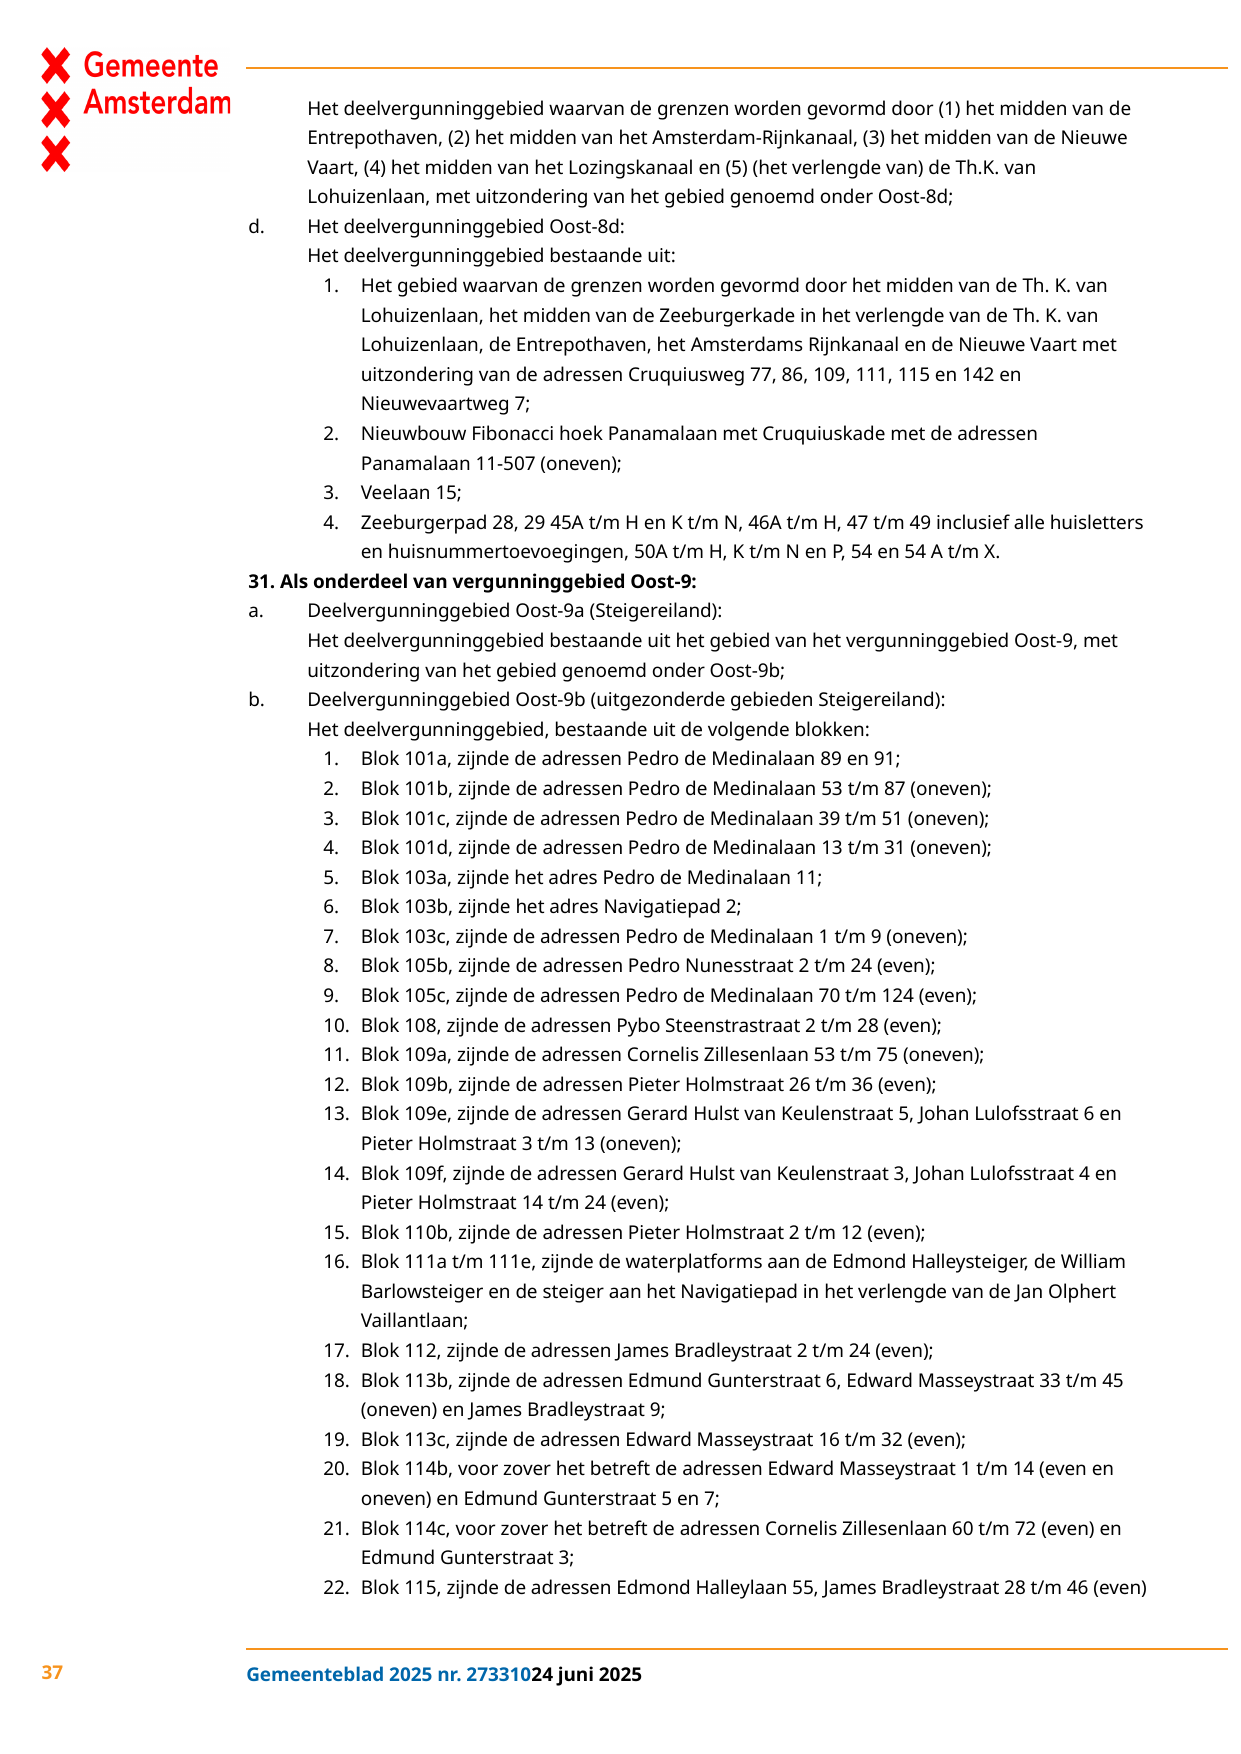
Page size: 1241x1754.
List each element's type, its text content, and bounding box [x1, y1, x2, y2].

list Deelvergunninggebied Oost-9b (uitgezonderde gebieden Steigereiland): [248, 686, 1152, 712]
list Zeeburgerpad 28, 29 45A t/m H en K t/m N, 46A t/m H, 47 t/m 49 inclusief alle huisletters en huisnummertoevoegingen, 50A t/m H, K t/m N en P, 54 en 54 A t/m X. [323, 509, 1152, 564]
list Deelvergunninggebied Oost-9a (Steigereiland): [248, 598, 1152, 623]
list Het deelvergunninggebied, bestaande uit de volgende blokken: [248, 716, 1152, 742]
list Blok 112, zijnde de adressen James Bradleystraat 2 t/m 24 (even); [323, 1337, 1152, 1363]
list Blok 115, zijnde de adressen Edmond Halleylaan 55, James Bradleystraat 28 t/m 46 (even) [323, 1574, 1152, 1600]
list Blok 113b, zijnde de adressen Edmund Gunterstraat 6, Edward Masseystraat 33 t/m 45 (oneven) en James Bradleystraat 9; [323, 1367, 1152, 1422]
list Blok 110b, zijnde de adressen Pieter Holmstraat 2 t/m 12 (even); [323, 1219, 1152, 1245]
list Blok 101b, zijnde de adressen Pedro de Medinalaan 53 t/m 87 (oneven); [323, 775, 1152, 801]
list Blok 103a, zijnde het adres Pedro de Medinalaan 11; [323, 864, 1152, 890]
list Het gebied waarvan de grenzen worden gevormd door het midden van de Th. K. van Lohuizenlaan, het midden van de Zeeburgerkade in het verlengde van de Th. K. van Lohuizenlaan, de Entrepothaven, het Amsterdams Rijnkanaal en de Nieuwe Vaart met uitzondering van de adressen Cruquiusweg 77, 86, 109, 111, 115 en 142 en Nieuwevaartweg 7; [323, 272, 1152, 416]
list Blok 109b, zijnde de adressen Pieter Holmstraat 26 t/m 36 (even); [323, 1071, 1152, 1097]
list Blok 103b, zijnde het adres Navigatiepad 2; [323, 893, 1152, 919]
list Veelaan 15; [323, 479, 1152, 505]
list Blok 101d, zijnde de adressen Pedro de Medinalaan 13 t/m 31 (oneven); [323, 834, 1152, 860]
list Blok 101a, zijnde de adressen Pedro de Medinalaan 89 en 91; [323, 746, 1152, 771]
picture [41, 47, 231, 172]
list Blok 109f, zijnde de adressen Gerard Hulst van Keulenstraat 3, Johan Lulofsstraat 4 en Pieter Holmstraat 14 t/m 24 (even); [323, 1160, 1152, 1215]
list Het deelvergunninggebied bestaande uit het gebied van het vergunninggebied Oost-9, met uitzondering van het gebied genoemd onder Oost-9b; [248, 627, 1152, 683]
list Blok 111a t/m 111e, zijnde de waterplatforms aan de Edmond Halleysteiger, de William Barlowsteiger en de steiger aan het Navigatiepad in het verlengde van de Jan Olphert Vaillantlaan; [323, 1248, 1152, 1333]
list Het deelvergunninggebied bestaande uit: [248, 243, 1152, 268]
list Blok 114b, voor zover het betreft de adressen Edward Masseystraat 1 t/m 14 (even en oneven) en Edmund Gunterstraat 5 en 7; [323, 1456, 1152, 1511]
list Blok 103c, zijnde de adressen Pedro de Medinalaan 1 t/m 9 (oneven); [323, 923, 1152, 949]
list Blok 113c, zijnde de adressen Edward Masseystraat 16 t/m 32 (even); [323, 1426, 1152, 1452]
list Het deelvergunninggebied Oost-8d: [248, 213, 1152, 239]
list Het deelvergunninggebied waarvan de grenzen worden gevormd door (1) het midden van de Entrepothaven, (2) het midden van het Amsterdam-Rijnkanaal, (3) het midden van de Nieuwe Vaart, (4) het midden van het Lozingskanaal en (5) (het verlengde van) de Th.K. van Lohuizenlaan, met uitzondering van het gebied genoemd onder Oost-8d; [248, 95, 1152, 209]
list Blok 109e, zijnde de adressen Gerard Hulst van Keulenstraat 5, Johan Lulofsstraat 6 en Pieter Holmstraat 3 t/m 13 (oneven); [323, 1101, 1152, 1156]
list Blok 109a, zijnde de adressen Cornelis Zillesenlaan 53 t/m 75 (oneven); [323, 1041, 1152, 1067]
list Nieuwbouw Fibonacci hoek Panamalaan met Cruquiuskade met de adressen Panamalaan 11-507 (oneven); [323, 420, 1152, 476]
list Blok 105b, zijnde de adressen Pedro Nunesstraat 2 t/m 24 (even); [323, 953, 1152, 978]
list Blok 114c, voor zover het betreft de adressen Cornelis Zillesenlaan 60 t/m 72 (even) en Edmund Gunterstraat 3; [323, 1515, 1152, 1570]
list Blok 105c, zijnde de adressen Pedro de Medinalaan 70 t/m 124 (even); [323, 982, 1152, 1008]
text 31. Als onderdeel van vergunninggebied Oost-9: [248, 568, 1152, 594]
list Blok 108, zijnde de adressen Pybo Steenstrastraat 2 t/m 28 (even); [323, 1012, 1152, 1038]
list Blok 101c, zijnde de adressen Pedro de Medinalaan 39 t/m 51 (oneven); [323, 805, 1152, 831]
